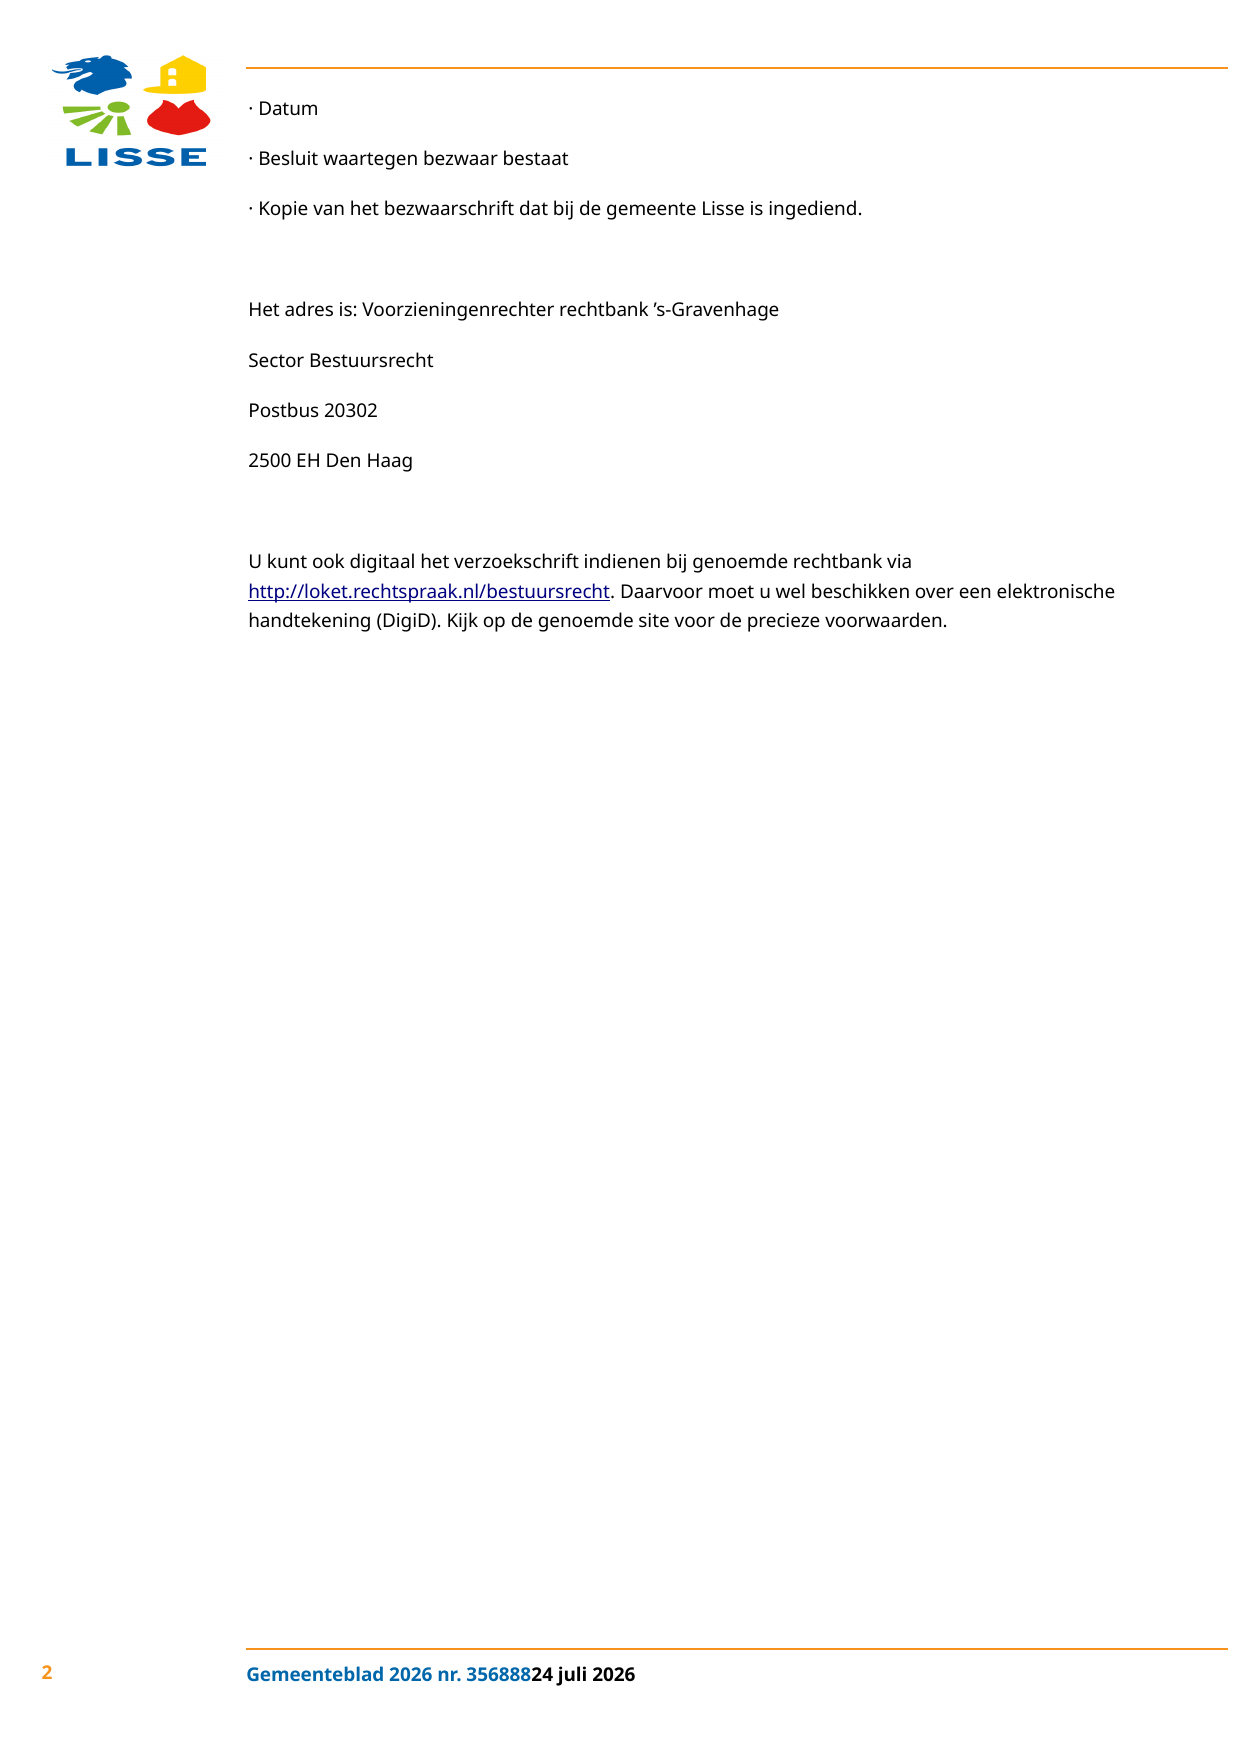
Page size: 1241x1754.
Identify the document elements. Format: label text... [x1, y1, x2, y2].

text Postbus 20302 [248, 397, 1152, 423]
text U kunt ook digitaal het verzoekschrift indienen bij genoemde rechtbank via http://loket.rechtspraak.nl/bestuursrecht. Daarvoor moet u wel beschikken over een elektronische handtekening (DigiD). Kijk op de genoemde site voor de precieze voorwaarden. [248, 548, 1152, 633]
text · Kopie van het bezwaarschrift dat bij de gemeente Lisse is ingediend. [248, 196, 1152, 221]
text Het adres is: Voorzieningenrechter rechtbank ’s-Gravenhage [248, 296, 1152, 322]
picture [41, 47, 231, 172]
text · Besluit waartegen bezwaar bestaat [248, 145, 1152, 171]
text Sector Bestuursrecht [248, 347, 1152, 373]
text · Datum [248, 95, 1152, 121]
text 2500 EH Den Haag [248, 448, 1152, 473]
